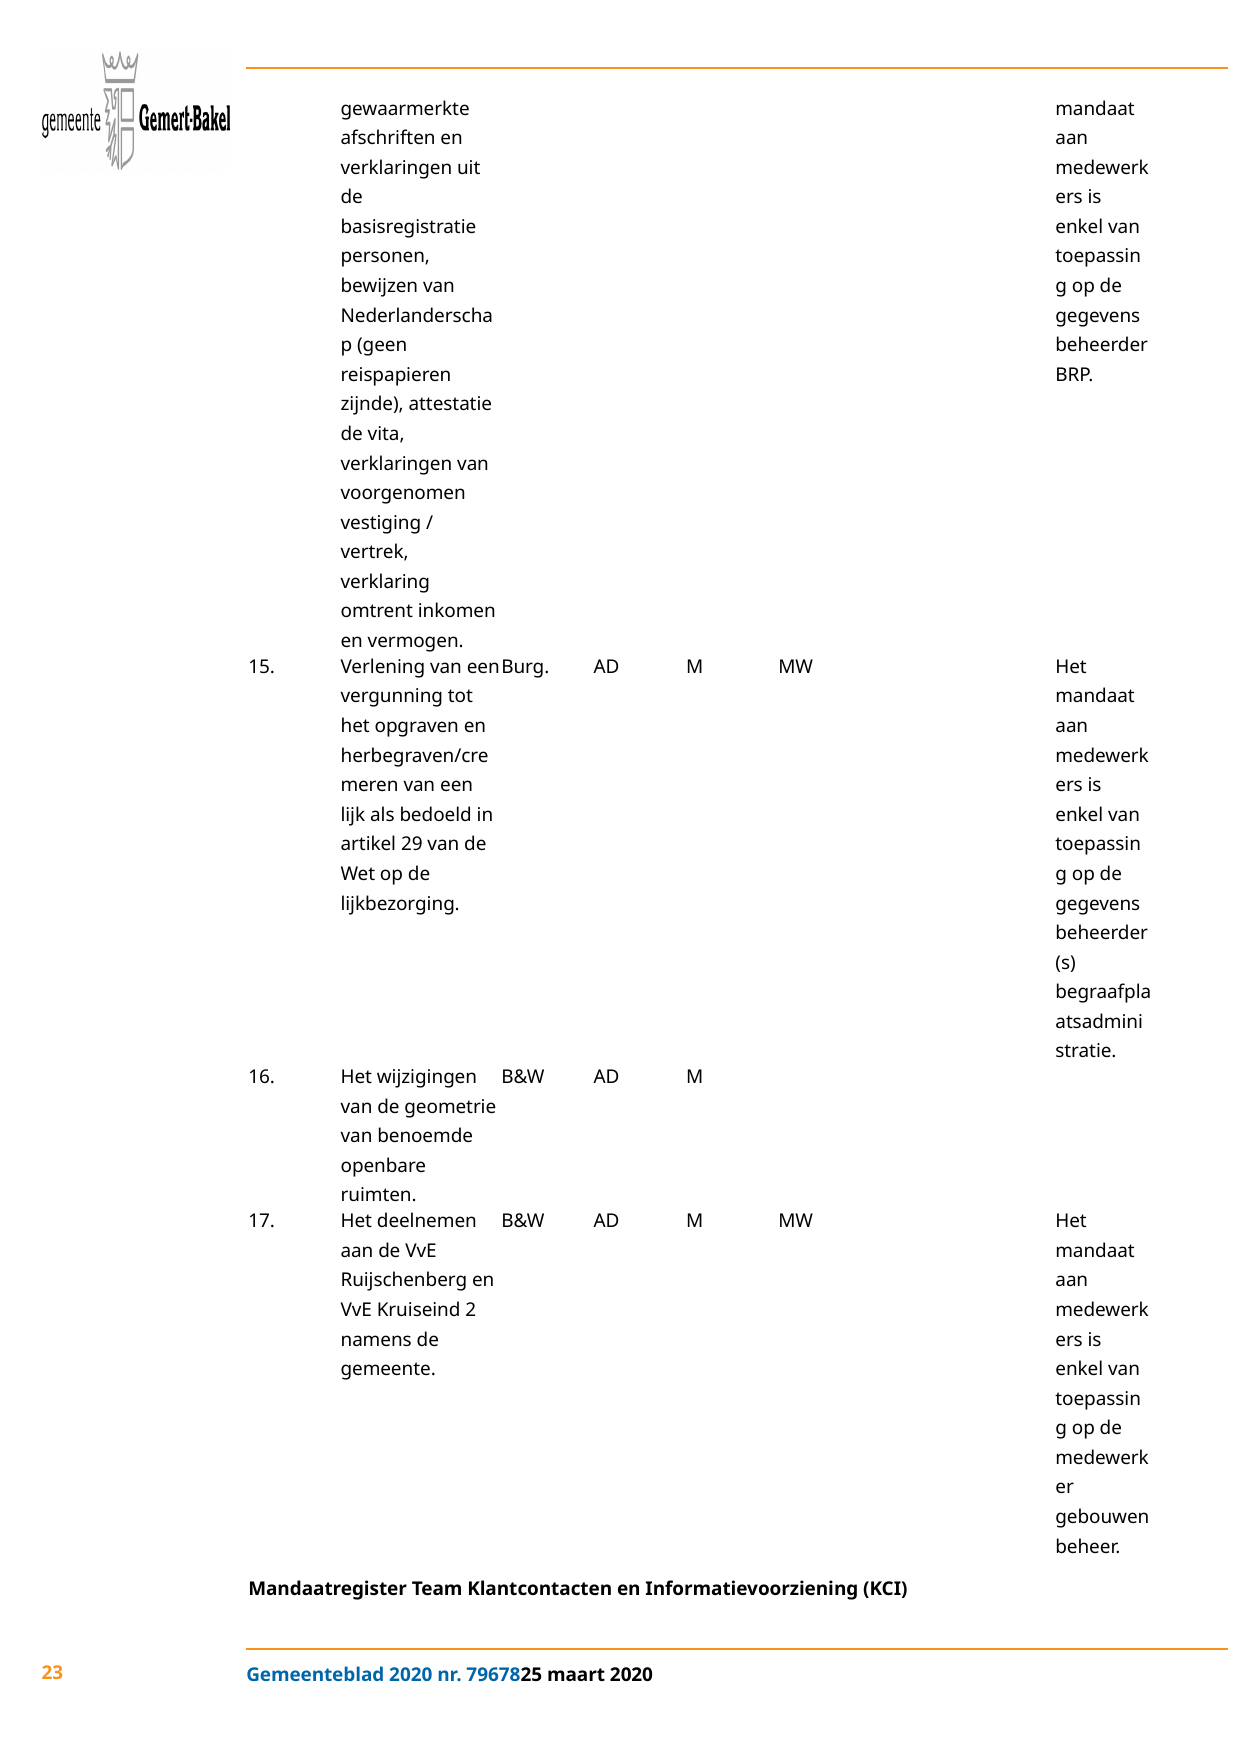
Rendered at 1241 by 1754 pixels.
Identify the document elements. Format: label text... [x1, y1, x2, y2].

table_cell 15. [248, 653, 340, 1063]
table_cell [870, 653, 963, 1063]
table_cell MW [778, 1208, 870, 1558]
table_cell [778, 95, 870, 653]
table_cell mandaat aan medewerkers is enkel van toepassing op de gegevensbeheerder BRP. [1055, 95, 1152, 653]
table_cell [963, 1208, 1055, 1558]
table_cell M [686, 1208, 778, 1558]
table_cell 16. [248, 1063, 340, 1207]
table_cell [593, 95, 686, 653]
table_cell [870, 1208, 963, 1558]
table_cell Verlening van een vergunning tot het opgraven en herbegraven/cremeren van een lijk als bedoeld in artikel 29 van de Wet op de lijkbezorging. [340, 653, 501, 1063]
table_cell gewaarmerkte afschriften en verklaringen uit de basisregistratie personen, bewijzen van Nederlanderschap (geen reispapieren zijnde), attestatie de vita, verklaringen van voorgenomen vestiging / vertrek, verklaring omtrent inkomen en vermogen. [340, 95, 501, 653]
table_cell AD [593, 653, 686, 1063]
table_cell 17. [248, 1208, 340, 1558]
table_cell [963, 1063, 1055, 1207]
table_cell Het wijzigingen van de geometrie van benoemde openbare ruimten. [340, 1063, 501, 1207]
table_cell M [686, 1063, 778, 1207]
table_cell B&W [501, 1208, 593, 1558]
table_cell [686, 95, 778, 653]
table_cell AD [593, 1063, 686, 1207]
table_cell M [686, 653, 778, 1063]
table_cell [963, 653, 1055, 1063]
table_cell AD [593, 1208, 686, 1558]
table_cell [501, 95, 593, 653]
text Mandaatregister Team Klantcontacten en Informatievoorziening (KCI) [248, 1575, 1152, 1601]
table_cell [248, 95, 340, 653]
table_cell B&W [501, 1063, 593, 1207]
table_cell [778, 1063, 870, 1207]
table_cell Het mandaat aan medewerkers is enkel van toepassing op de gegevensbeheerder(s) begraafplaatsadministratie. [1055, 653, 1152, 1063]
table_cell MW [778, 653, 870, 1063]
table_cell Het mandaat aan medewerkers is enkel van toepassing op de medewerker gebouwenbeheer. [1055, 1208, 1152, 1558]
table_cell [963, 95, 1055, 653]
table_cell Burg. [501, 653, 593, 1063]
table_cell [870, 95, 963, 653]
table_cell Het deelnemen aan de VvE Ruijschenberg en VvE Kruiseind 2 namens de gemeente. [340, 1208, 501, 1558]
picture [41, 47, 231, 172]
table_cell [870, 1063, 963, 1207]
table_cell [1055, 1063, 1152, 1207]
